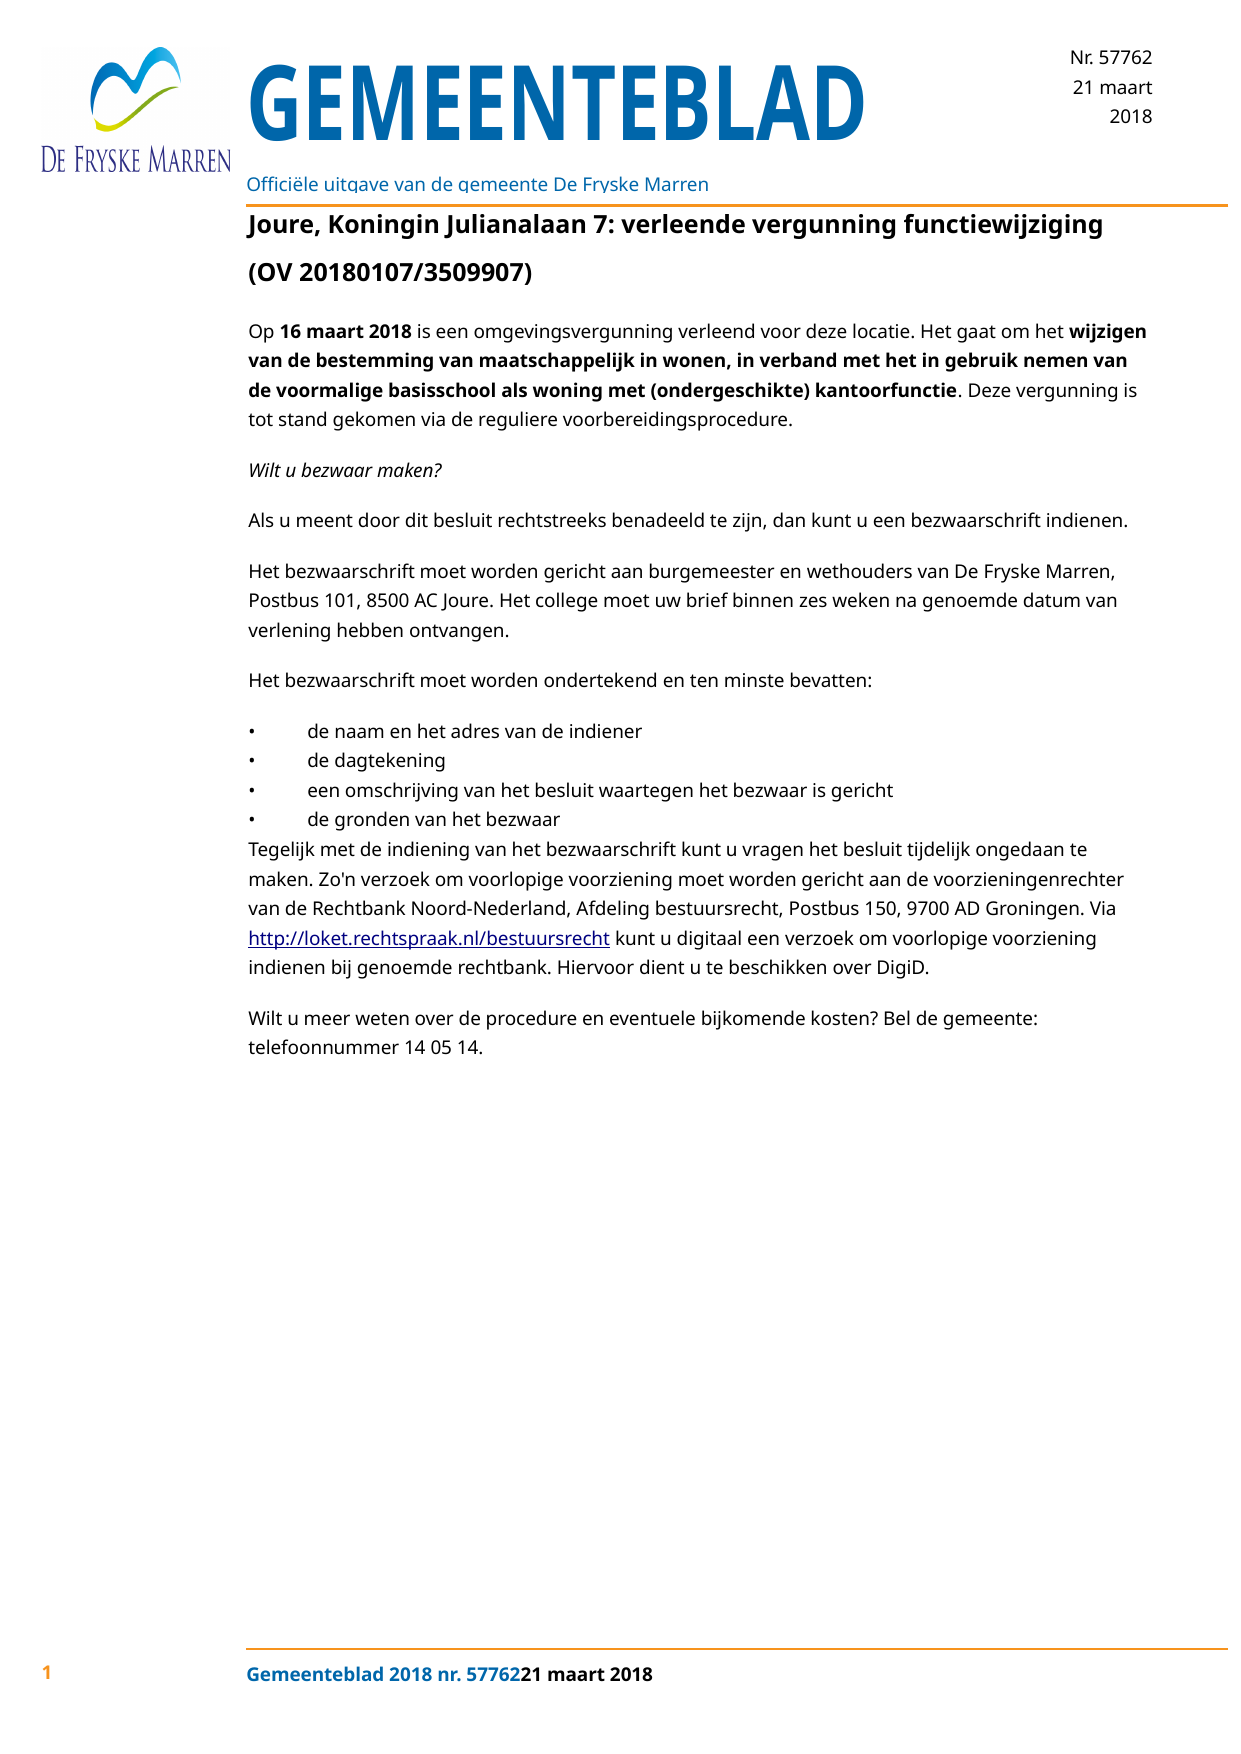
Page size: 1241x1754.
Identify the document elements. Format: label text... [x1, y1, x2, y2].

text Als u meent door dit besluit rechtstreeks benadeeld te zijn, dan kunt u een bezwaarschrift indienen. [248, 507, 1152, 533]
picture [41, 47, 231, 172]
text Het bezwaarschrift moet worden ondertekend en ten minste bevatten: [248, 667, 1152, 693]
text Tegelijk met de indiening van het bezwaarschrift kunt u vragen het besluit tijdelijk ongedaan te maken. Zo'n verzoek om voorlopige voorziening moet worden gericht aan de voorzieningenrechter van de Rechtbank Noord-Nederland, Afdeling bestuursrecht, Postbus 150, 9700 AD Groningen. Via http://loket.rechtspraak.nl/bestuursrecht kunt u digitaal een verzoek om voorlopige voorziening indienen bij genoemde rechtbank. Hiervoor dient u te beschikken over DigiD. [248, 836, 1152, 980]
list de gronden van het bezwaar [248, 807, 1152, 832]
list de naam en het adres van de indiener [248, 718, 1152, 744]
list een omschrijving van het besluit waartegen het bezwaar is gericht [248, 777, 1152, 803]
text Het bezwaarschrift moet worden gericht aan burgemeester en wethouders van De Fryske Marren, Postbus 101, 8500 AC Joure. Het college moet uw brief binnen zes weken na genoemde datum van verlening hebben ontvangen. [248, 558, 1152, 643]
list de dagtekening [248, 747, 1152, 773]
text Wilt u meer weten over de procedure en eventuele bijkomende kosten? Bel de gemeente: telefoonnummer 14 05 14. [248, 1005, 1152, 1060]
text Wilt u bezwaar maken? [248, 457, 1152, 483]
text Joure, Koningin Julianalaan 7: verleende vergunning functiewijziging (OV 20180107/3509907) [248, 207, 1152, 288]
text Op 16 maart 2018 is een omgevingsvergunning verleend voor deze locatie. Het gaat om het wijzigen van de bestemming van maatschappelijk in wonen, in verband met het in gebruik nemen van de voormalige basisschool als woning met (ondergeschikte) kantoorfunctie. Deze vergunning is tot stand gekomen via de reguliere voorbereidingsprocedure. [248, 318, 1152, 432]
